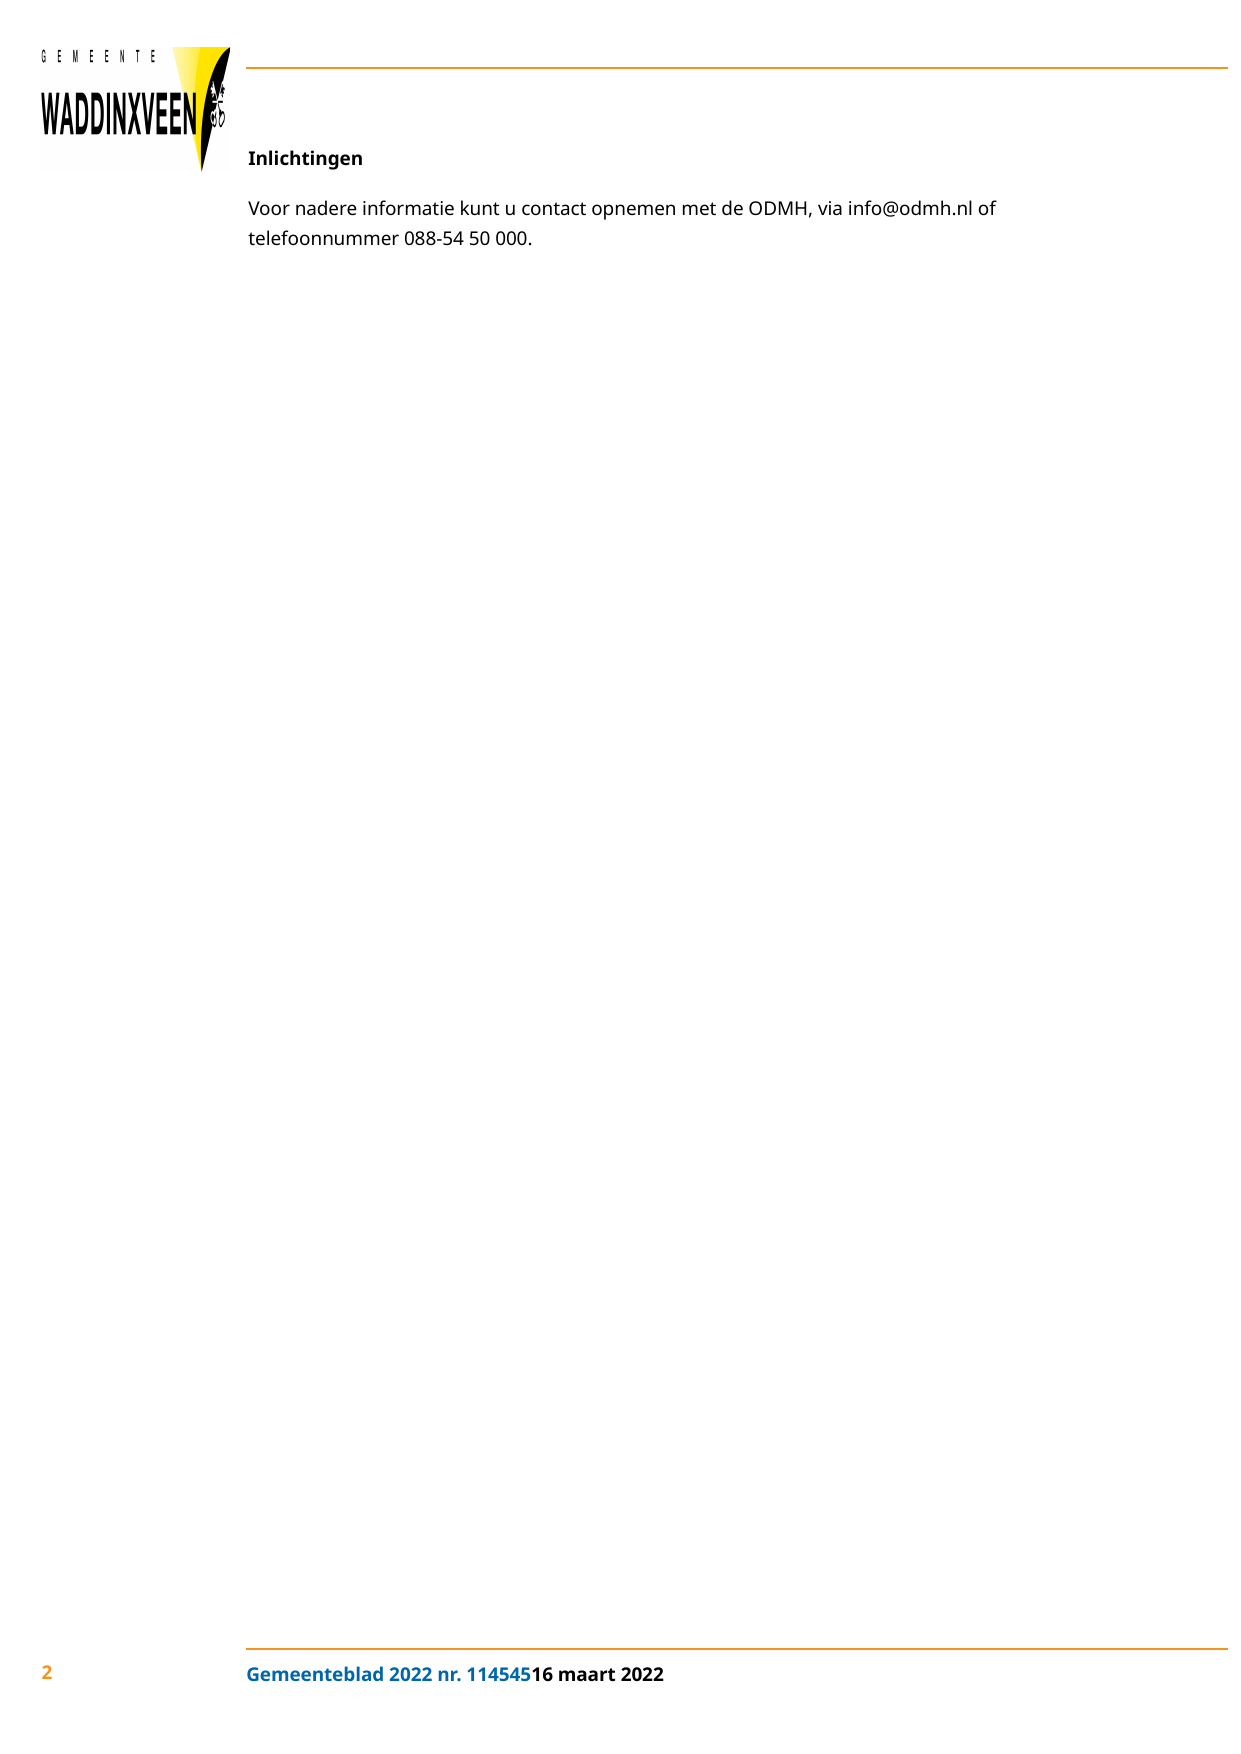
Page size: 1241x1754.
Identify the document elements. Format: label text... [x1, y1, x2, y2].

text Inlichtingen [248, 145, 1152, 171]
picture [41, 47, 231, 172]
text Voor nadere informatie kunt u contact opnemen met de ODMH, via info@odmh.nl of telefoonnummer 088-54 50 000. [248, 196, 1152, 251]
